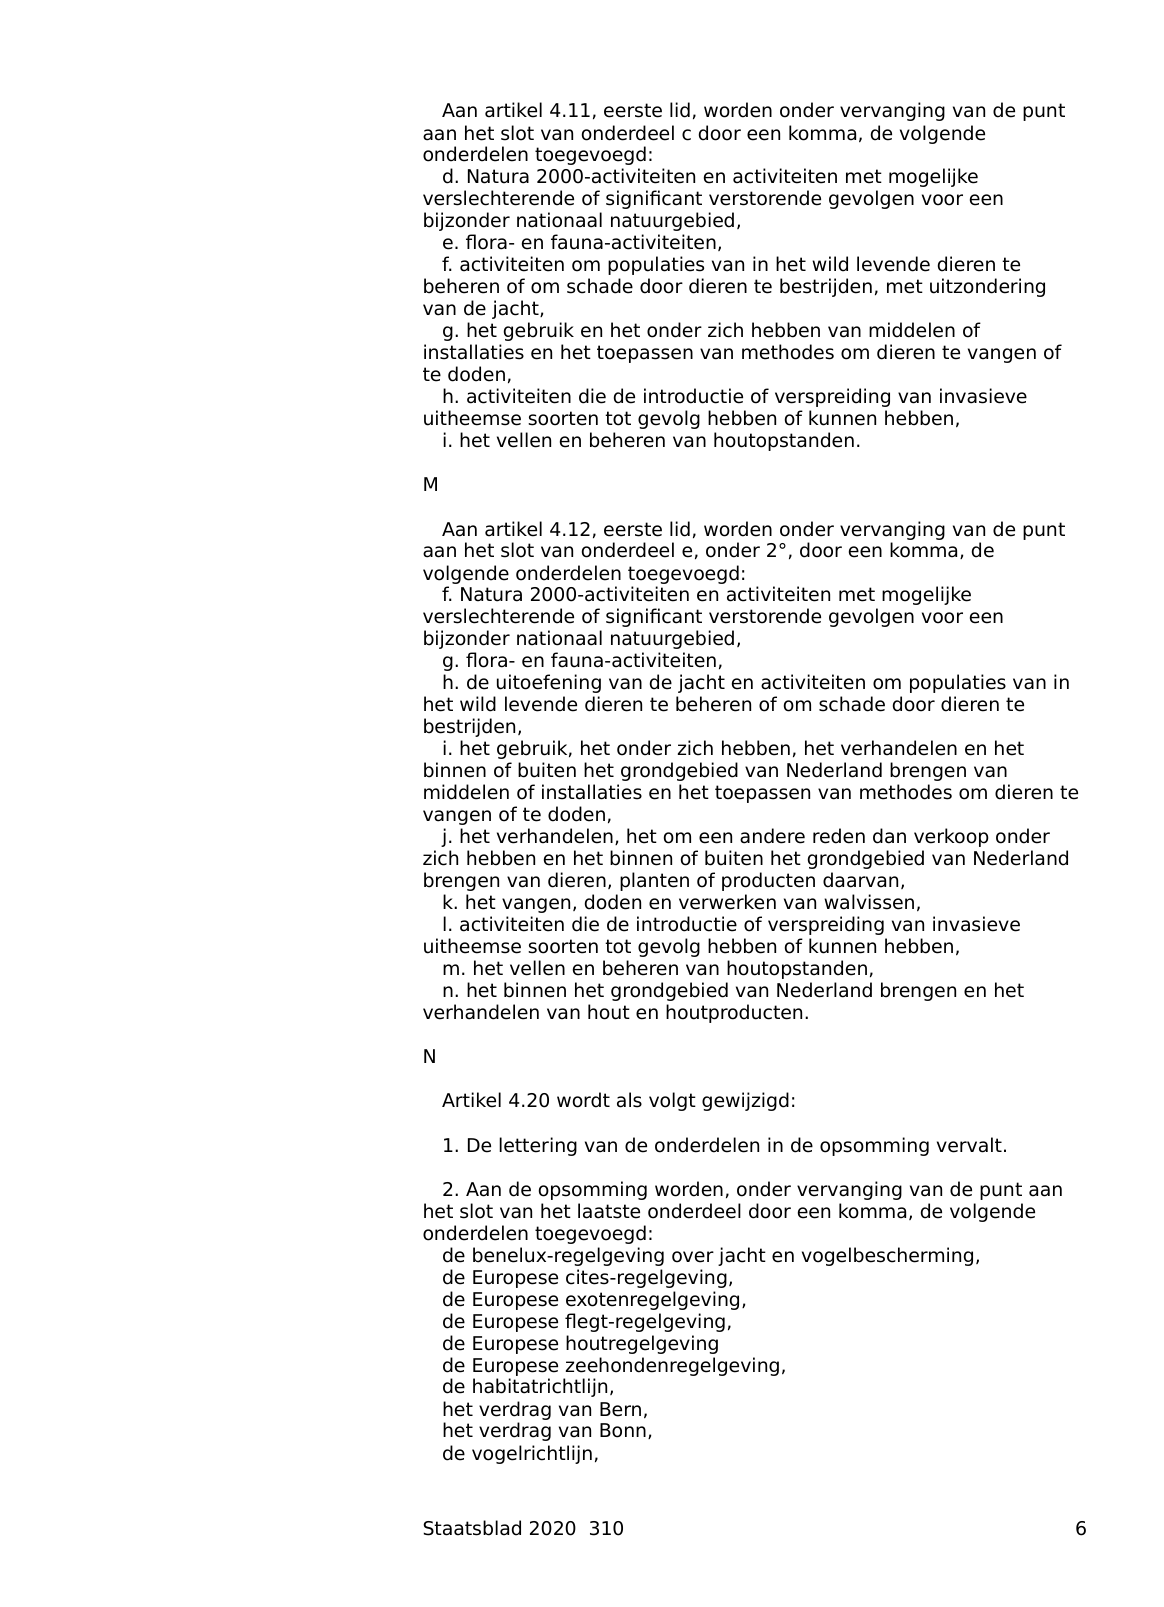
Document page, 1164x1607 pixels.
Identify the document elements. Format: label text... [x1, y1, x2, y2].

text de Europese zeehondenregelgeving, [422, 1354, 1087, 1376]
text M [422, 474, 1087, 496]
text m. het vellen en beheren van houtopstanden, [422, 958, 1087, 980]
text de vogelrichtlijn, [422, 1442, 1087, 1464]
text e. flora- en fauna-activiteiten, [422, 232, 1087, 254]
text n. het binnen het grondgebied van Nederland brengen en het verhandelen van hout en houtproducten. [422, 980, 1087, 1024]
text Aan artikel 4.12, eerste lid, worden onder vervanging van de punt aan het slot van onderdeel e, onder 2°, door een komma, de volgende onderdelen toegevoegd: [422, 518, 1087, 584]
text j. het verhandelen, het om een andere reden dan verkoop onder zich hebben en het binnen of buiten het grondgebied van Nederland brengen van dieren, planten of producten daarvan, [422, 826, 1087, 892]
text g. flora- en fauna-activiteiten, [422, 650, 1087, 672]
text 1. De lettering van de onderdelen in de opsomming vervalt. [422, 1134, 1087, 1156]
text de Europese flegt-regelgeving, [422, 1311, 1087, 1332]
text het verdrag van Bern, [422, 1398, 1087, 1420]
text de Europese cites-regelgeving, [422, 1267, 1087, 1288]
text de Europese houtregelgeving [422, 1332, 1087, 1354]
text 2. Aan de opsomming worden, onder vervanging van de punt aan het slot van het laatste onderdeel door een komma, de volgende onderdelen toegevoegd: [422, 1179, 1087, 1244]
text i. het gebruik, het onder zich hebben, het verhandelen en het binnen of buiten het grondgebied van Nederland brengen van middelen of installaties en het toepassen van methodes om dieren te vangen of te doden, [422, 738, 1087, 826]
text f. Natura 2000-activiteiten en activiteiten met mogelijke verslechterende of significant verstorende gevolgen voor een bijzonder nationaal natuurgebied, [422, 584, 1087, 650]
text het verdrag van Bonn, [422, 1420, 1087, 1442]
text de benelux-regelgeving over jacht en vogelbescherming, [422, 1244, 1087, 1267]
text Artikel 4.20 wordt als volgt gewijzigd: [422, 1090, 1087, 1112]
text d. Natura 2000-activiteiten en activiteiten met mogelijke verslechterende of significant verstorende gevolgen voor een bijzonder nationaal natuurgebied, [422, 166, 1087, 232]
text h. activiteiten die de introductie of verspreiding van invasieve uitheemse soorten tot gevolg hebben of kunnen hebben, [422, 386, 1087, 430]
text Aan artikel 4.11, eerste lid, worden onder vervanging van de punt aan het slot van onderdeel c door een komma, de volgende onderdelen toegevoegd: [422, 100, 1087, 166]
text N [422, 1046, 1087, 1068]
text i. het vellen en beheren van houtopstanden. [422, 430, 1087, 452]
text de habitatrichtlijn, [422, 1376, 1087, 1398]
text f. activiteiten om populaties van in het wild levende dieren te beheren of om schade door dieren te bestrijden, met uitzondering van de jacht, [422, 254, 1087, 320]
text l. activiteiten die de introductie of verspreiding van invasieve uitheemse soorten tot gevolg hebben of kunnen hebben, [422, 914, 1087, 958]
text de Europese exotenregelgeving, [422, 1288, 1087, 1311]
text g. het gebruik en het onder zich hebben van middelen of installaties en het toepassen van methodes om dieren te vangen of te doden, [422, 320, 1087, 386]
text h. de uitoefening van de jacht en activiteiten om populaties van in het wild levende dieren te beheren of om schade door dieren te bestrijden, [422, 672, 1087, 738]
text k. het vangen, doden en verwerken van walvissen, [422, 892, 1087, 914]
